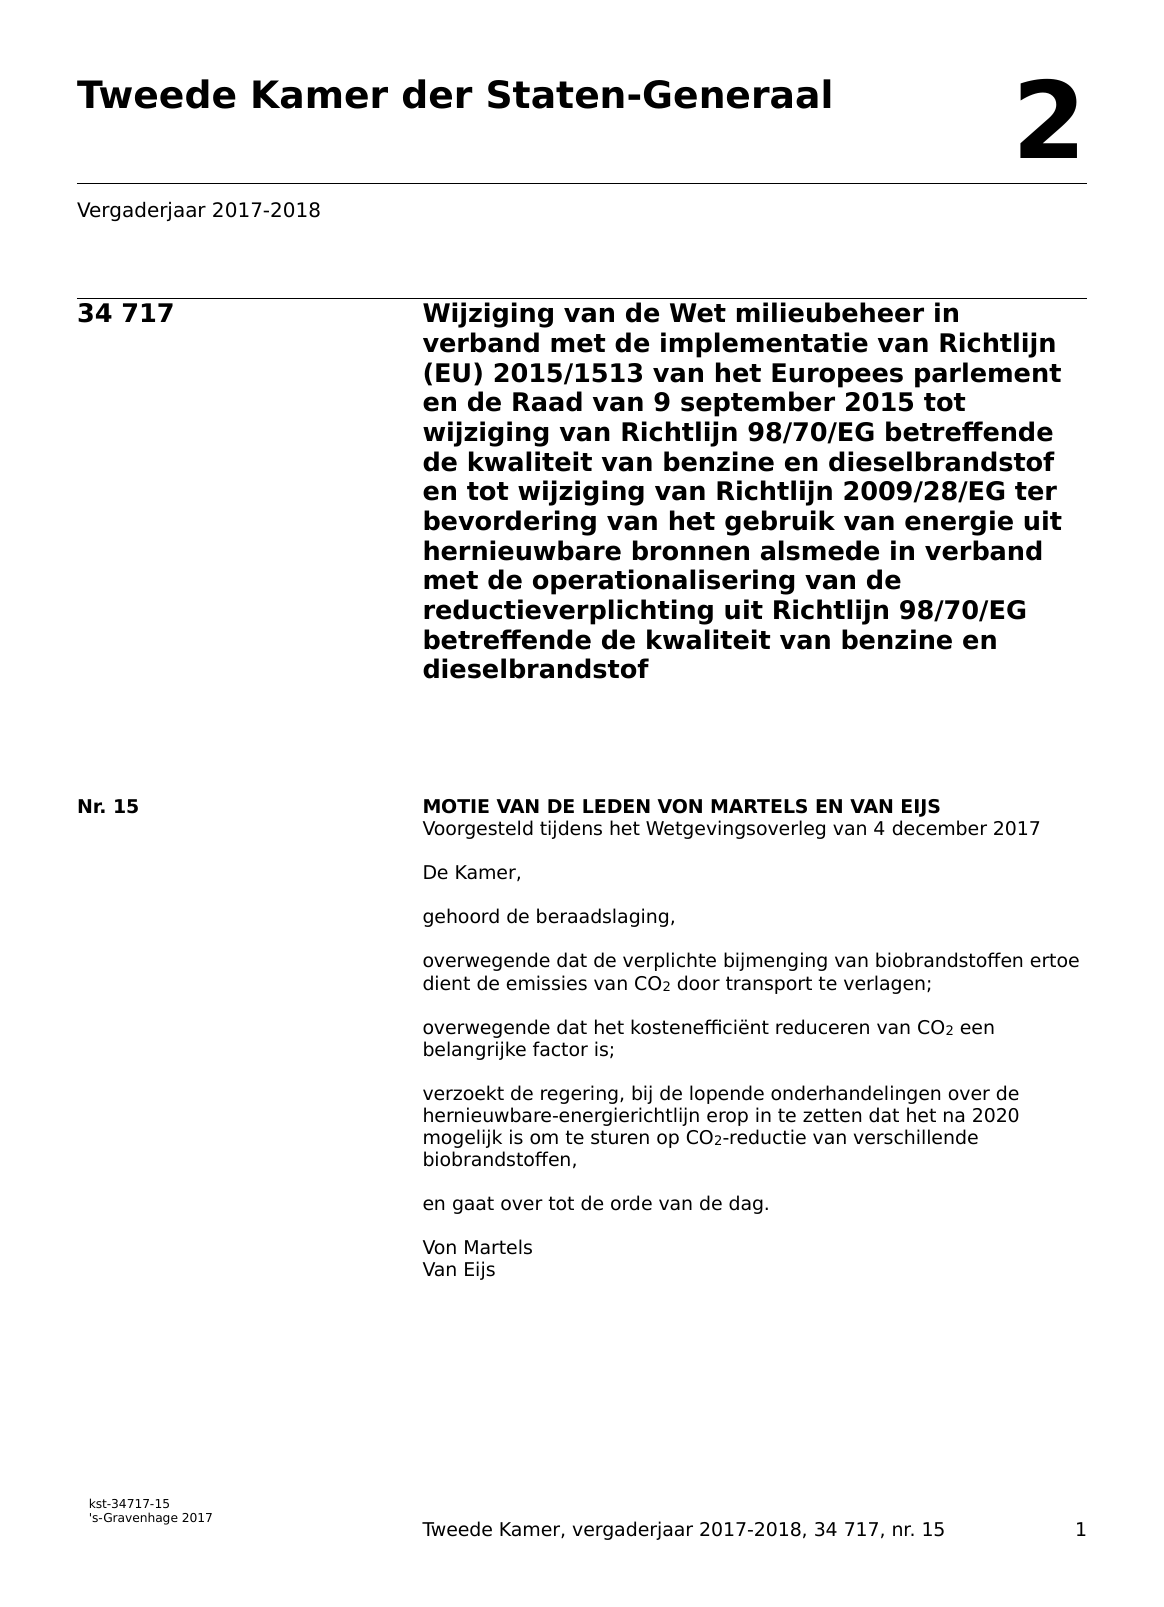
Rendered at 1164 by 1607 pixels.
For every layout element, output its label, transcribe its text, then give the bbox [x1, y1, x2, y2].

subtitle 34 717 Wijziging van de Wet milieubeheer in verband met de implementatie van Richtlijn (EU) 2015/1513 van het Europees parlement en de Raad van 9 september 2015 tot wijziging van Richtlijn 98/70/EG betreffende de kwaliteit van benzine en dieselbrandstof en tot wijziging van Richtlijn 2009/28/EG ter bevordering van het gebruik van energie uit hernieuwbare bronnen alsmede in verband met de operationalisering van de reductieverplichting uit Richtlijn 98/70/EG betreffende de kwaliteit van benzine en dieselbrandstof [77, 299, 1087, 685]
table_header Tweede Kamer der Staten-Generaal [77, 59, 886, 183]
text overwegende dat de verplichte bijmenging van biobrandstoffen ertoe dient de emissies van CO2 door transport te verlagen; [422, 950, 1087, 994]
text kst-34717-15 [88, 1497, 323, 1511]
table_cell Vergaderjaar 2017-2018 [77, 184, 1087, 298]
table_header 2 [886, 59, 1087, 183]
text Voorgesteld tijdens het Wetgevingsoverleg van 4 december 2017 [422, 818, 1087, 840]
text De Kamer, [422, 862, 1087, 884]
text en gaat over tot de orde van de dag. [422, 1193, 1087, 1215]
text verzoekt de regering, bij de lopende onderhandelingen over de hernieuwbare-energierichtlijn erop in te zetten dat het na 2020 mogelijk is om te sturen op CO2-reductie van verschillende biobrandstoffen, [422, 1083, 1087, 1171]
text overwegende dat het kostenefficiënt reduceren van CO2 een belangrijke factor is; [422, 1017, 1087, 1061]
subtitle Nr. 15 MOTIE VAN DE LEDEN VON MARTELS EN VAN EIJS [77, 796, 1087, 818]
text 's-Gravenhage 2017 [88, 1511, 323, 1525]
text Van Eijs [422, 1259, 1087, 1281]
text gehoord de beraadslaging, [422, 906, 1087, 928]
text Von Martels [422, 1237, 1087, 1259]
